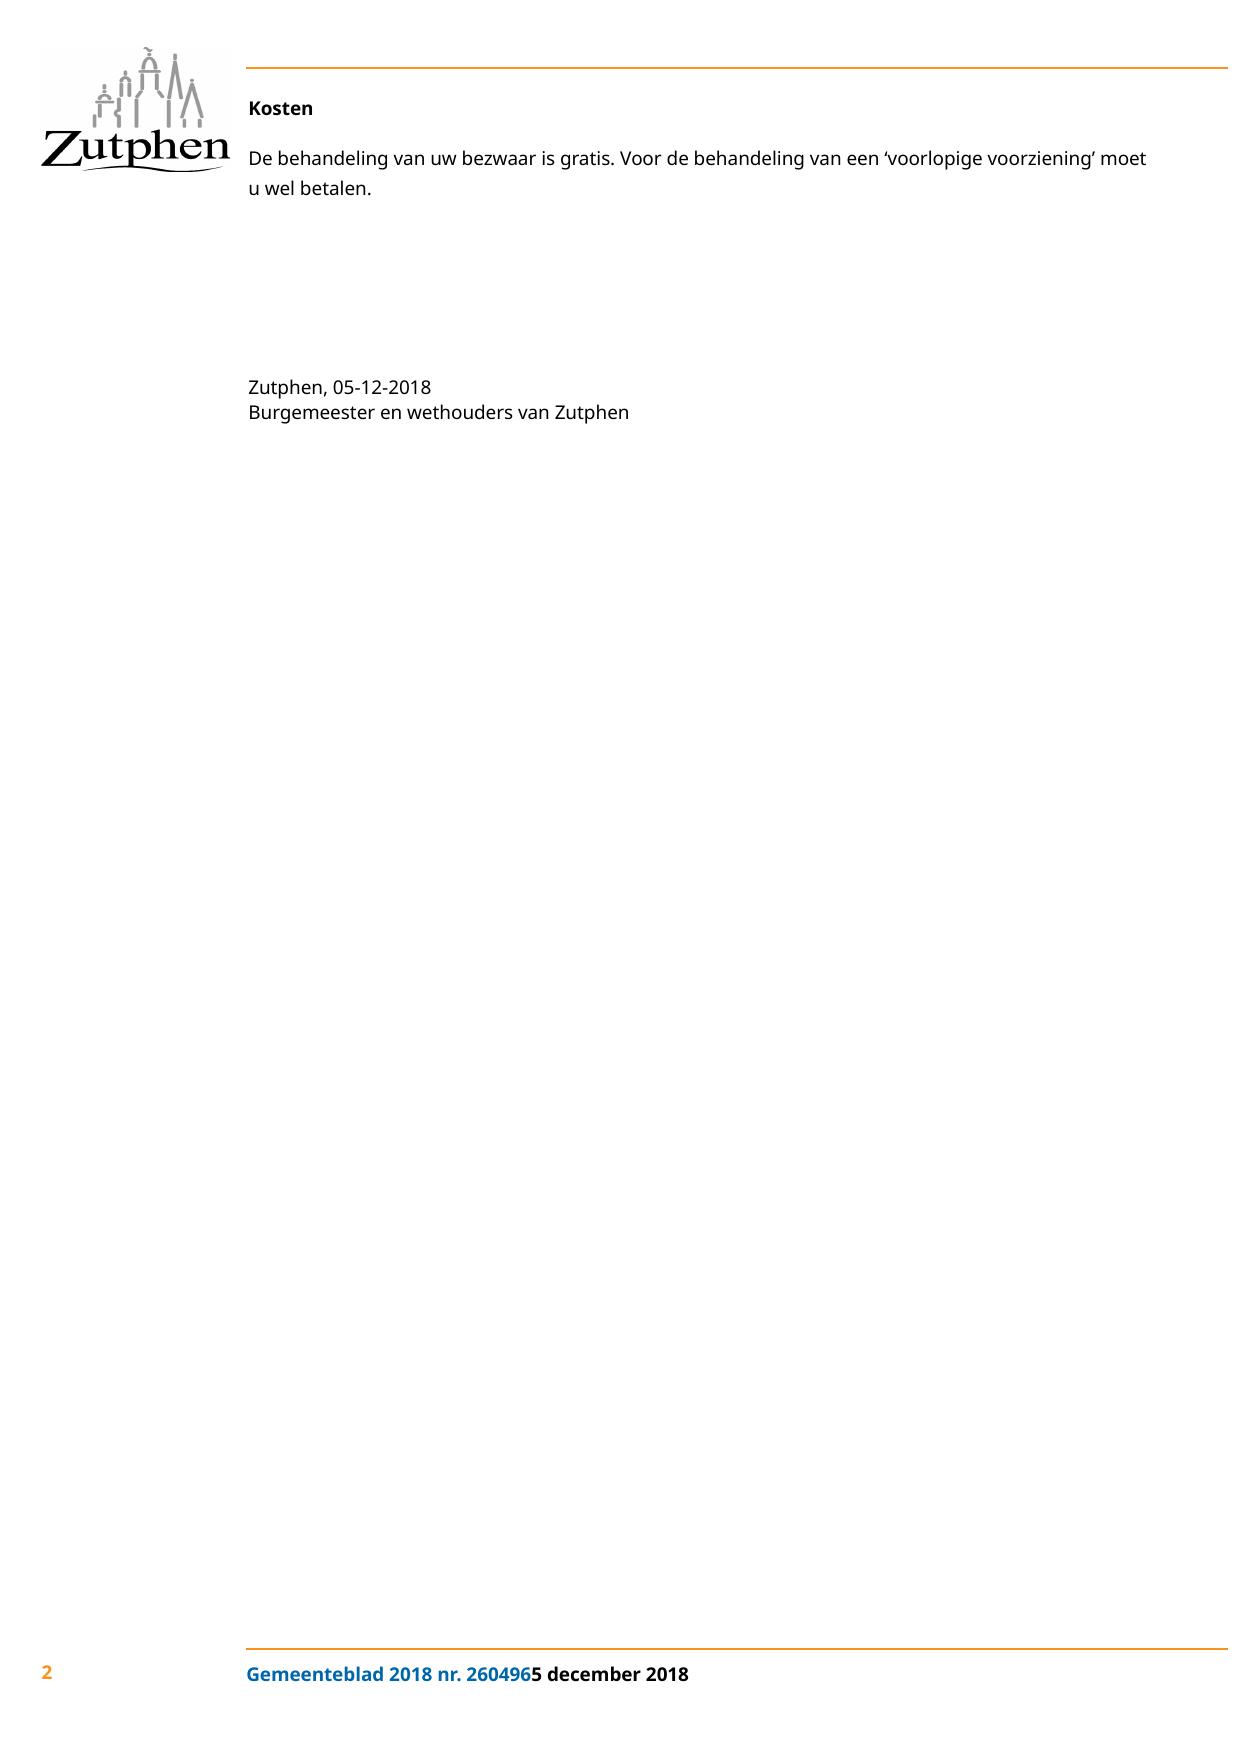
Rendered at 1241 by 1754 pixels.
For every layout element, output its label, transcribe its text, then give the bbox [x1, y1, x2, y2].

text Kosten [248, 95, 1152, 121]
text De behandeling van uw bezwaar is gratis. Voor de behandeling van een ‘voorlopige voorziening’ moet u wel betalen. [248, 145, 1152, 201]
text Zutphen, 05-12-2018 [248, 374, 1152, 399]
picture [41, 47, 231, 172]
text Burgemeester en wethouders van Zutphen [248, 399, 1152, 425]
